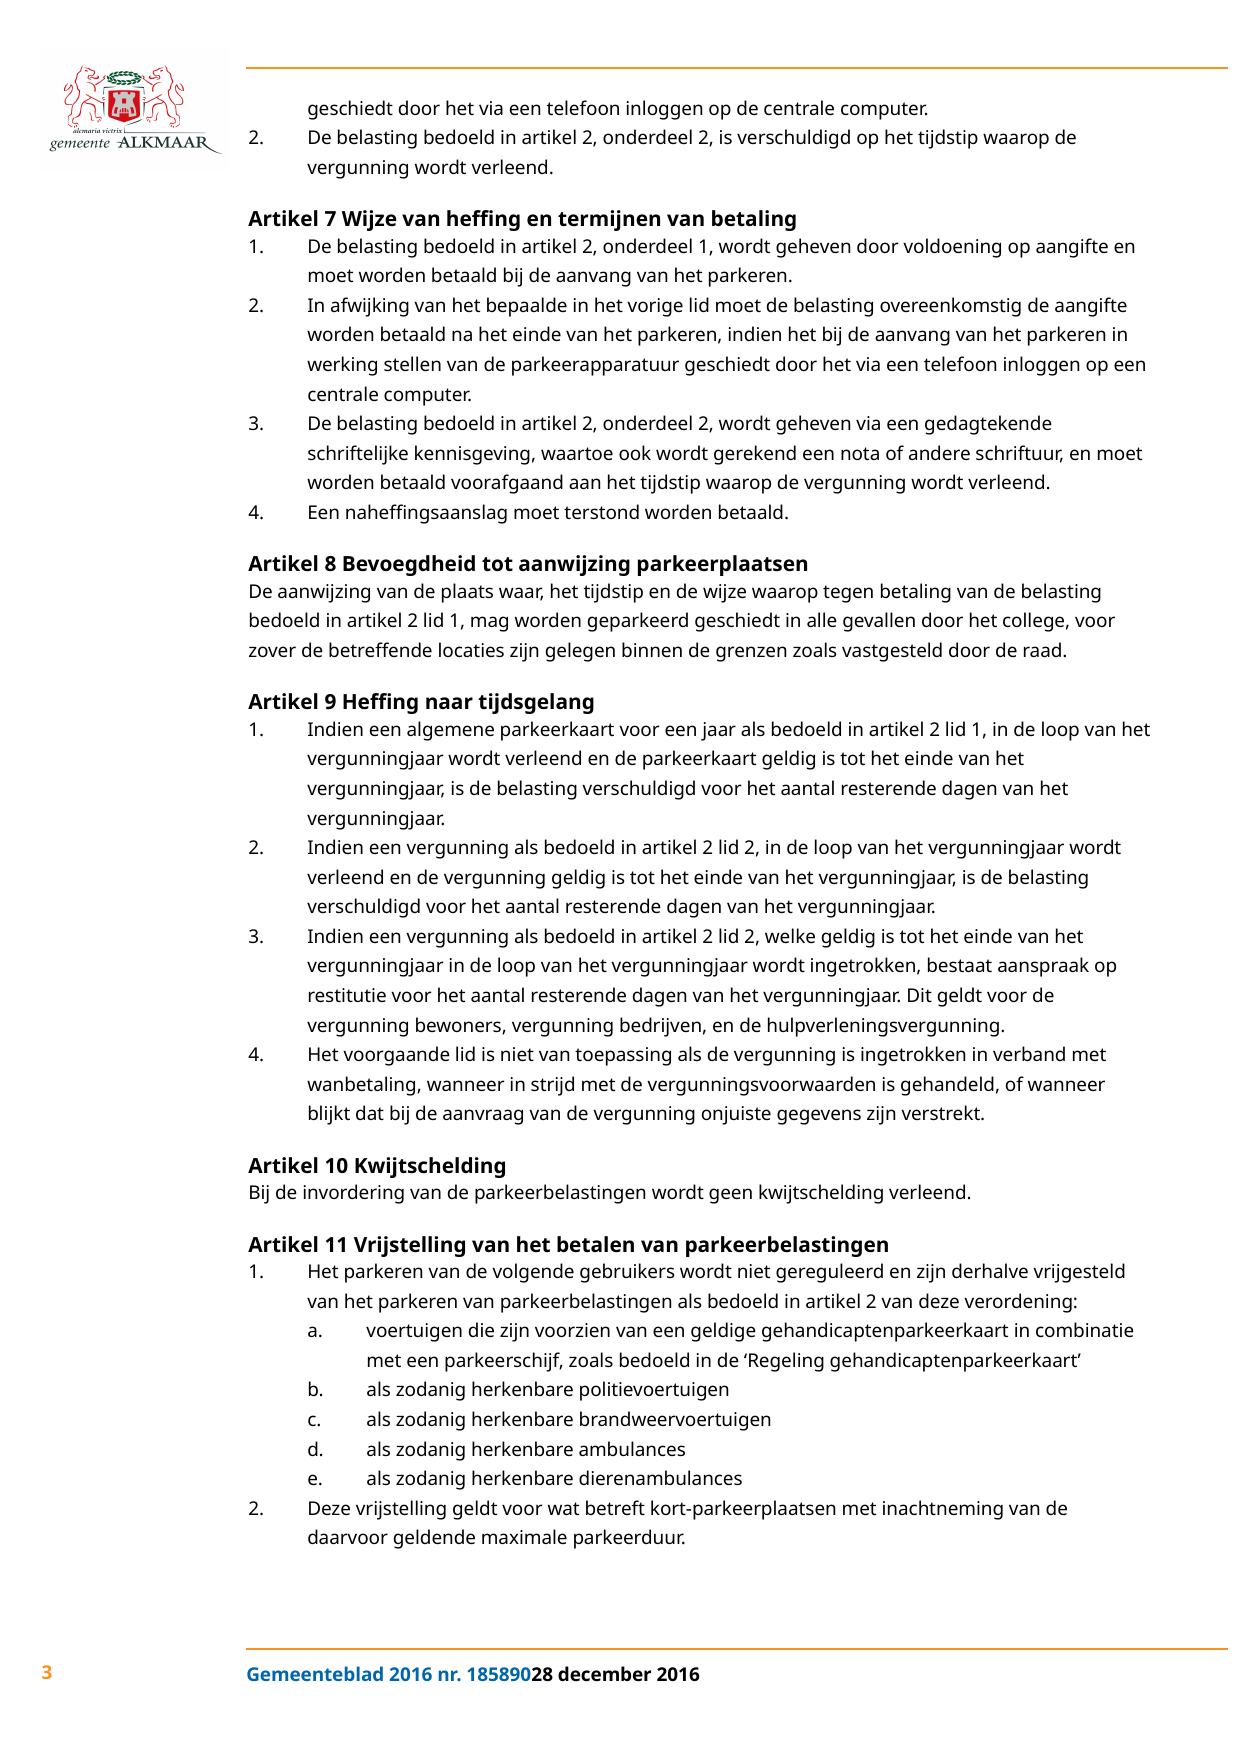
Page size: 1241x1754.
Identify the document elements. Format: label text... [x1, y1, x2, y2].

text Artikel 9 Heffing naar tijdsgelang [248, 687, 1152, 716]
list geschiedt door het via een telefoon inloggen op de centrale computer. [248, 95, 1152, 121]
list als zodanig herkenbare ambulances [307, 1436, 1152, 1461]
picture [41, 47, 231, 172]
list Het voorgaande lid is niet van toepassing als de vergunning is ingetrokken in verband met wanbetaling, wanneer in strijd met de vergunningsvoorwaarden is gehandeld, of wanneer blijkt dat bij de aanvraag van de vergunning onjuiste gegevens zijn verstrekt. [248, 1041, 1152, 1126]
list voertuigen die zijn voorzien van een geldige gehandicaptenparkeerkaart in combinatie met een parkeerschijf, zoals bedoeld in de ‘Regeling gehandicaptenparkeerkaart’ [307, 1317, 1152, 1373]
list Indien een algemene parkeerkaart voor een jaar als bedoeld in artikel 2 lid 1, in de loop van het vergunningjaar wordt verleend en de parkeerkaart geldig is tot het einde van het vergunningjaar, is de belasting verschuldigd voor het aantal resterende dagen van het vergunningjaar. [248, 716, 1152, 830]
text De aanwijzing van de plaats waar, het tijdstip en de wijze waarop tegen betaling van de belasting bedoeld in artikel 2 lid 1, mag worden geparkeerd geschiedt in alle gevallen door het college, voor zover de betreffende locaties zijn gelegen binnen de grenzen zoals vastgesteld door de raad. [248, 578, 1152, 663]
list De belasting bedoeld in artikel 2, onderdeel 2, is verschuldigd op het tijdstip waarop de vergunning wordt verleend. [248, 124, 1152, 180]
text Artikel 11 Vrijstelling van het betalen van parkeerbelastingen [248, 1230, 1152, 1258]
list Een naheffingsaanslag moet terstond worden betaald. [248, 499, 1152, 525]
list als zodanig herkenbare brandweervoertuigen [307, 1406, 1152, 1432]
list als zodanig herkenbare dierenambulances [307, 1465, 1152, 1491]
list Indien een vergunning als bedoeld in artikel 2 lid 2, welke geldig is tot het einde van het vergunningjaar in de loop van het vergunningjaar wordt ingetrokken, bestaat aanspraak op restitutie voor het aantal resterende dagen van het vergunningjaar. Dit geldt voor de vergunning bewoners, vergunning bedrijven, en de hulpverleningsvergunning. [248, 923, 1152, 1037]
list De belasting bedoeld in artikel 2, onderdeel 1, wordt geheven door voldoening op aangifte en moet worden betaald bij de aanvang van het parkeren. [248, 233, 1152, 288]
text Artikel 10 Kwijtschelding [248, 1151, 1152, 1179]
list als zodanig herkenbare politievoertuigen [307, 1377, 1152, 1402]
list Deze vrijstelling geldt voor wat betreft kort-parkeerplaatsen met inachtneming van de daarvoor geldende maximale parkeerduur. [248, 1495, 1152, 1550]
text Bij de invordering van de parkeerbelastingen wordt geen kwijtschelding verleend. [248, 1179, 1152, 1205]
list In afwijking van het bepaalde in het vorige lid moet de belasting overeenkomstig de aangifte worden betaald na het einde van het parkeren, indien het bij de aanvang van het parkeren in werking stellen van de parkeerapparatuur geschiedt door het via een telefoon inloggen op een centrale computer. [248, 292, 1152, 406]
text Artikel 7 Wijze van heffing en termijnen van betaling [248, 204, 1152, 233]
list Het parkeren van de volgende gebruikers wordt niet gereguleerd en zijn derhalve vrijgesteld van het parkeren van parkeerbelastingen als bedoeld in artikel 2 van deze verordening: [248, 1258, 1152, 1313]
text Artikel 8 Bevoegdheid tot aanwijzing parkeerplaatsen [248, 549, 1152, 578]
list Indien een vergunning als bedoeld in artikel 2 lid 2, in de loop van het vergunningjaar wordt verleend en de vergunning geldig is tot het einde van het vergunningjaar, is de belasting verschuldigd voor het aantal resterende dagen van het vergunningjaar. [248, 834, 1152, 919]
list De belasting bedoeld in artikel 2, onderdeel 2, wordt geheven via een gedagtekende schriftelijke kennisgeving, waartoe ook wordt gerekend een nota of andere schriftuur, en moet worden betaald voorafgaand aan het tijdstip waarop de vergunning wordt verleend. [248, 410, 1152, 495]
